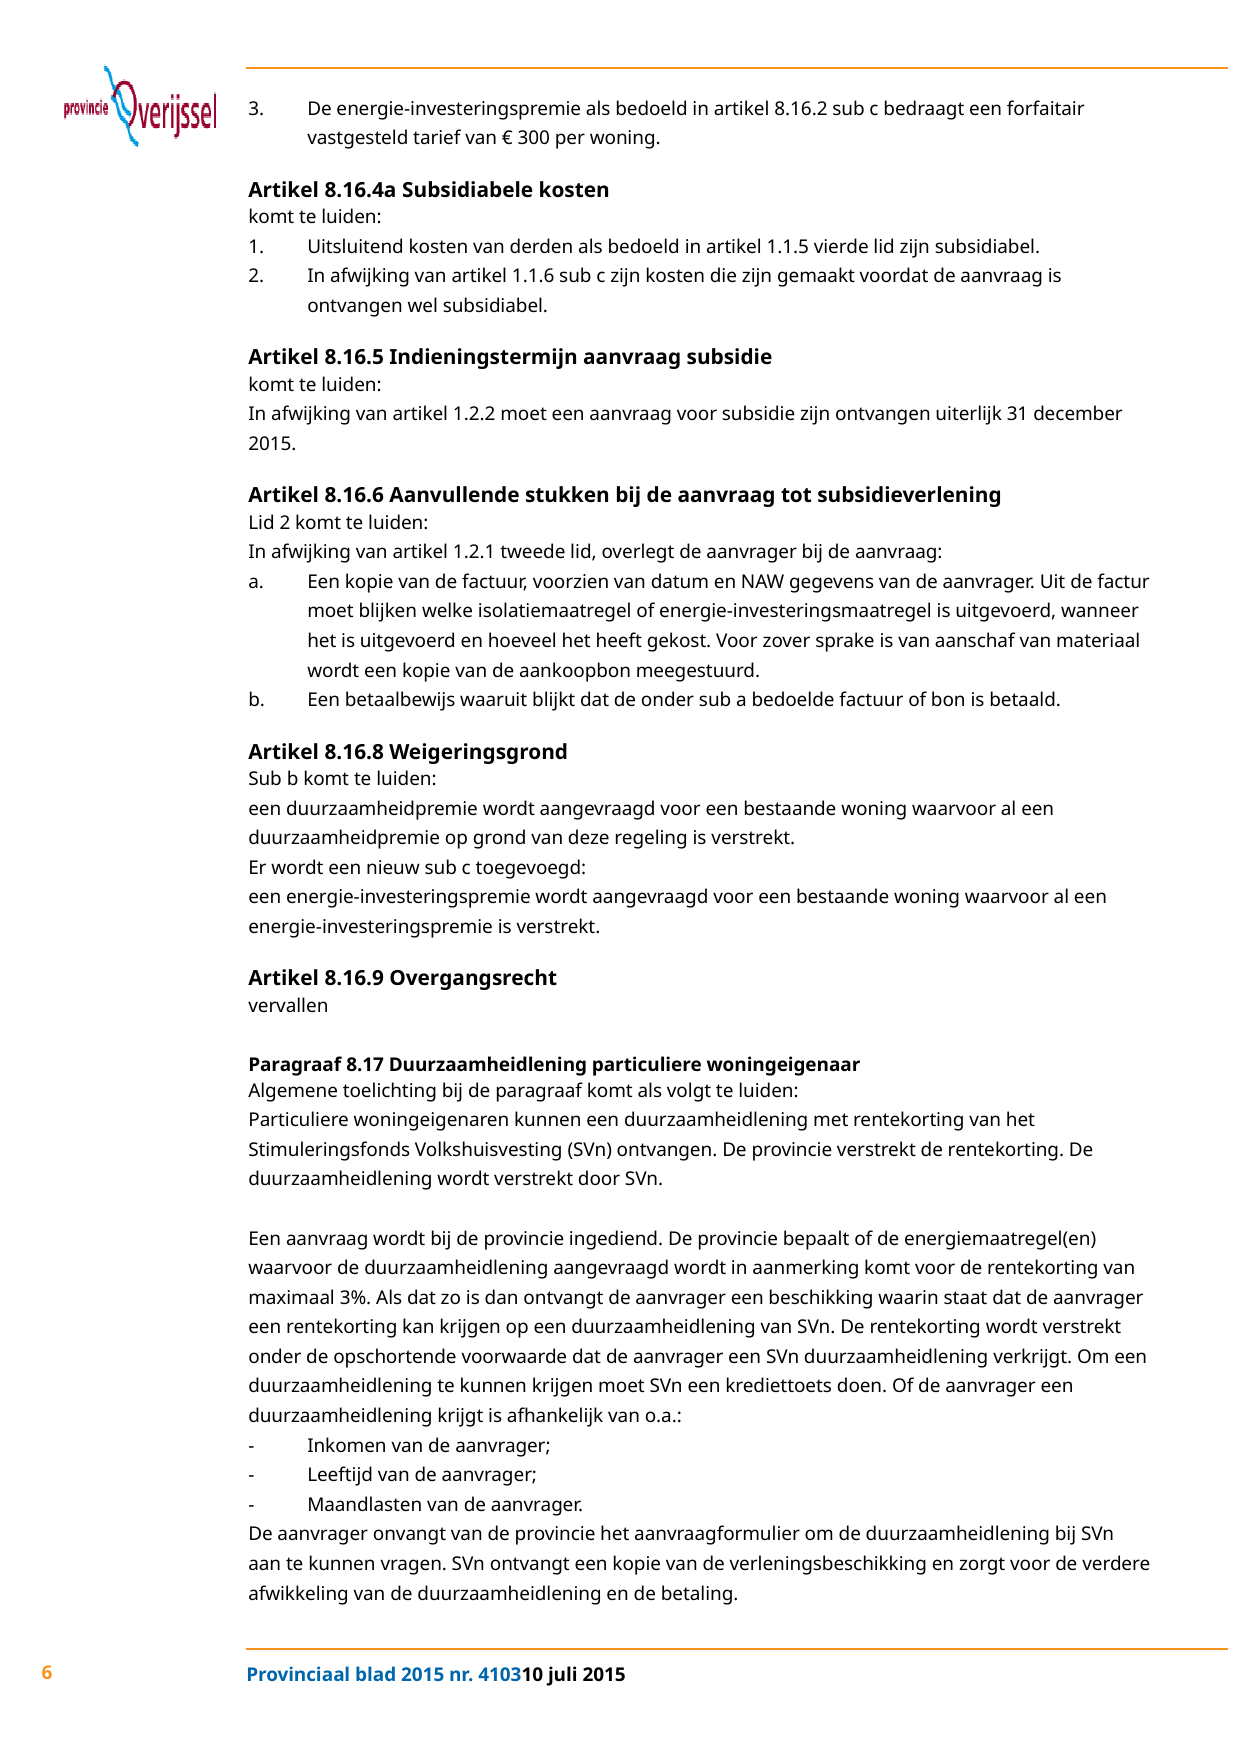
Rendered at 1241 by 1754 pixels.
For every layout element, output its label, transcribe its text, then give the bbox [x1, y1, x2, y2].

list Maandlasten van de aanvrager. [248, 1491, 1152, 1517]
list In afwijking van artikel 1.1.6 sub c zijn kosten die zijn gemaakt voordat de aanvraag is ontvangen wel subsidiabel. [248, 262, 1152, 318]
picture [41, 47, 231, 172]
text Artikel 8.16.8 Weigeringsgrond [248, 737, 1152, 765]
text Sub b komt te luiden: [248, 765, 1152, 791]
text een duurzaamheidpremie wordt aangevraagd voor een bestaande woning waarvoor al een duurzaamheidpremie op grond van deze regeling is verstrekt. [248, 795, 1152, 850]
text komt te luiden: [248, 203, 1152, 229]
list Een betaalbewijs waaruit blijkt dat de onder sub a bedoelde factuur of bon is betaald. [248, 686, 1152, 712]
text Lid 2 komt te luiden: [248, 509, 1152, 534]
list Inkomen van de aanvrager; [248, 1432, 1152, 1458]
text De aanvrager onvangt van de provincie het aanvraagformulier om de duurzaamheidlening bij SVn aan te kunnen vragen. SVn ontvangt een kopie van de verleningsbeschikking en zorgt voor de verdere afwikkeling van de duurzaamheidlening en de betaling. [248, 1521, 1152, 1606]
text In afwijking van artikel 1.2.2 moet een aanvraag voor subsidie zijn ontvangen uiterlijk 31 december 2015. [248, 400, 1152, 456]
text Particuliere woningeigenaren kunnen een duurzaamheidlening met rentekorting van het Stimuleringsfonds Volkshuisvesting (SVn) ontvangen. De provincie verstrekt de rentekorting. De duurzaamheidlening wordt verstrekt door SVn. [248, 1106, 1152, 1191]
list De energie-investeringspremie als bedoeld in artikel 8.16.2 sub c bedraagt een forfaitair vastgesteld tarief van € 300 per woning. [248, 95, 1152, 150]
text Paragraaf 8.17 Duurzaamheidlening particuliere woningeigenaar [248, 1051, 1152, 1077]
text een energie-investeringspremie wordt aangevraagd voor een bestaande woning waarvoor al een energie-investeringspremie is verstrekt. [248, 883, 1152, 939]
text Algemene toelichting bij de paragraaf komt als volgt te luiden: [248, 1077, 1152, 1103]
text Artikel 8.16.9 Overgangsrecht [248, 963, 1152, 992]
list Een kopie van de factuur, voorzien van datum en NAW gegevens van de aanvrager. Uit de factur moet blijken welke isolatiemaatregel of energie-investeringsmaatregel is uitgevoerd, wanneer het is uitgevoerd en hoeveel het heeft gekost. Voor zover sprake is van aanschaf van materiaal wordt een kopie van de aankoopbon meegestuurd. [248, 568, 1152, 682]
text Er wordt een nieuw sub c toegevoegd: [248, 854, 1152, 880]
text Artikel 8.16.5 Indieningstermijn aanvraag subsidie [248, 342, 1152, 371]
list Uitsluitend kosten van derden als bedoeld in artikel 1.1.5 vierde lid zijn subsidiabel. [248, 233, 1152, 258]
list Leeftijd van de aanvrager; [248, 1461, 1152, 1487]
text vervallen [248, 992, 1152, 1018]
text komt te luiden: [248, 371, 1152, 397]
text Artikel 8.16.4a Subsidiabele kosten [248, 175, 1152, 203]
text Een aanvraag wordt bij de provincie ingediend. De provincie bepaalt of de energiemaatregel(en) waarvoor de duurzaamheidlening aangevraagd wordt in aanmerking komt voor de rentekorting van maximaal 3%. Als dat zo is dan ontvangt de aanvrager een beschikking waarin staat dat de aanvrager een rentekorting kan krijgen op een duurzaamheidlening van SVn. De rentekorting wordt verstrekt onder de opschortende voorwaarde dat de aanvrager een SVn duurzaamheidlening verkrijgt. Om een duurzaamheidlening te kunnen krijgen moet SVn een krediettoets doen. Of de aanvrager een duurzaamheidlening krijgt is afhankelijk van o.a.: [248, 1225, 1152, 1428]
text Artikel 8.16.6 Aanvullende stukken bij de aanvraag tot subsidieverlening [248, 480, 1152, 509]
text In afwijking van artikel 1.2.1 tweede lid, overlegt de aanvrager bij de aanvraag: [248, 538, 1152, 564]
